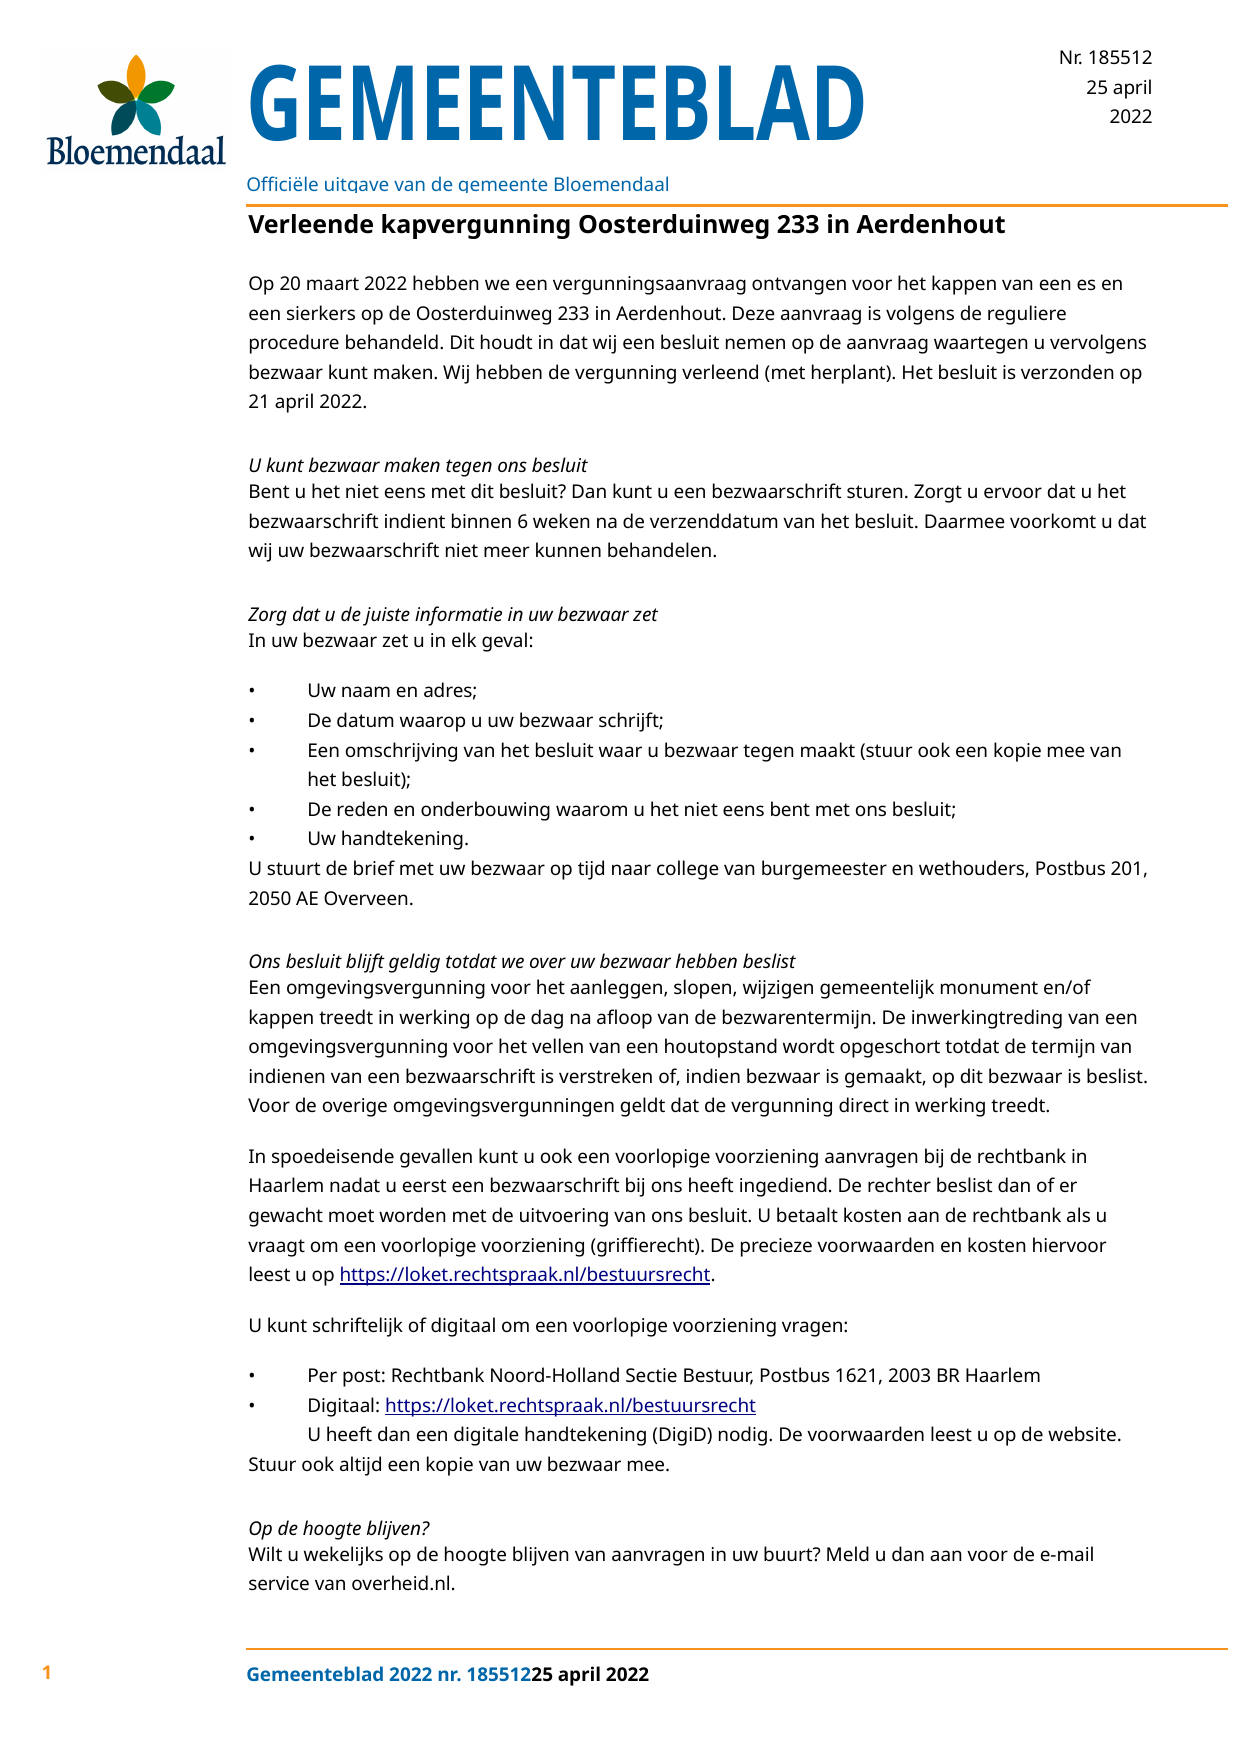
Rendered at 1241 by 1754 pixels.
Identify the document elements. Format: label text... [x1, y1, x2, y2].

text Op de hoogte blijven? [248, 1515, 1152, 1541]
list Een omschrijving van het besluit waar u bezwaar tegen maakt (stuur ook een kopie mee van het besluit); [248, 737, 1152, 792]
list Uw handtekening. [248, 826, 1152, 851]
text Op 20 maart 2022 hebben we een vergunningsaanvraag ontvangen voor het kappen van een es en een sierkers op de Oosterduinweg 233 in Aerdenhout. Deze aanvraag is volgens de reguliere procedure behandeld. Dit houdt in dat wij een besluit nemen op de aanvraag waartegen u vervolgens bezwaar kunt maken. Wij hebben de vergunning verleend (met herplant). Het besluit is verzonden op 21 april 2022. [248, 270, 1152, 414]
text Stuur ook altijd een kopie van uw bezwaar mee. [248, 1451, 1152, 1477]
text Verleende kapvergunning Oosterduinweg 233 in Aerdenhout [248, 207, 1152, 241]
list Digitaal: https://loket.rechtspraak.nl/bestuursrecht [248, 1392, 1152, 1418]
list Per post: Rechtbank Noord-Holland Sectie Bestuur, Postbus 1621, 2003 BR Haarlem [248, 1362, 1152, 1388]
text Wilt u wekelijks op de hoogte blijven van aanvragen in uw buurt? Meld u dan aan voor de e-mail service van overheid.nl. [248, 1541, 1152, 1596]
text Een omgevingsvergunning voor het aanleggen, slopen, wijzigen gemeentelijk monument en/of kappen treedt in werking op de dag na afloop van de bezwarentermijn. De inwerkingtreding van een omgevingsvergunning voor het vellen van een houtopstand wordt opgeschort totdat de termijn van indienen van een bezwaarschrift is verstreken of, indien bezwaar is gemaakt, op dit bezwaar is beslist. Voor de overige omgevingsvergunningen geldt dat de vergunning direct in werking treedt. [248, 974, 1152, 1118]
text In uw bezwaar zet u in elk geval: [248, 627, 1152, 653]
list De reden en onderbouwing waarom u het niet eens bent met ons besluit; [248, 796, 1152, 822]
text U kunt bezwaar maken tegen ons besluit [248, 453, 1152, 478]
list De datum waarop u uw bezwaar schrijft; [248, 707, 1152, 733]
text In spoedeisende gevallen kunt u ook een voorlopige voorziening aanvragen bij de rechtbank in Haarlem nadat u eerst een bezwaarschrift bij ons heeft ingediend. De rechter beslist dan of er gewacht moet worden met de uitvoering van ons besluit. U betaalt kosten aan de rechtbank als u vraagt om een voorlopige voorziening (griffierecht). De precieze voorwaarden en kosten hiervoor leest u op https://loket.rechtspraak.nl/bestuursrecht. [248, 1143, 1152, 1287]
list U heeft dan een digitale handtekening (DigiD) nodig. De voorwaarden leest u op de website. [248, 1421, 1152, 1447]
list Uw naam en adres; [248, 678, 1152, 703]
text U stuurt de brief met uw bezwaar op tijd naar college van burgemeester en wethouders, Postbus 201, 2050 AE Overveen. [248, 855, 1152, 910]
text U kunt schriftelijk of digitaal om een voorlopige voorziening vragen: [248, 1312, 1152, 1338]
text Zorg dat u de juiste informatie in uw bezwaar zet [248, 601, 1152, 627]
text Ons besluit blijft geldig totdat we over uw bezwaar hebben beslist [248, 949, 1152, 974]
picture [41, 47, 231, 172]
text Bent u het niet eens met dit besluit? Dan kunt u een bezwaarschrift sturen. Zorgt u ervoor dat u het bezwaarschrift indient binnen 6 weken na de verzenddatum van het besluit. Daarmee voorkomt u dat wij uw bezwaarschrift niet meer kunnen behandelen. [248, 478, 1152, 563]
